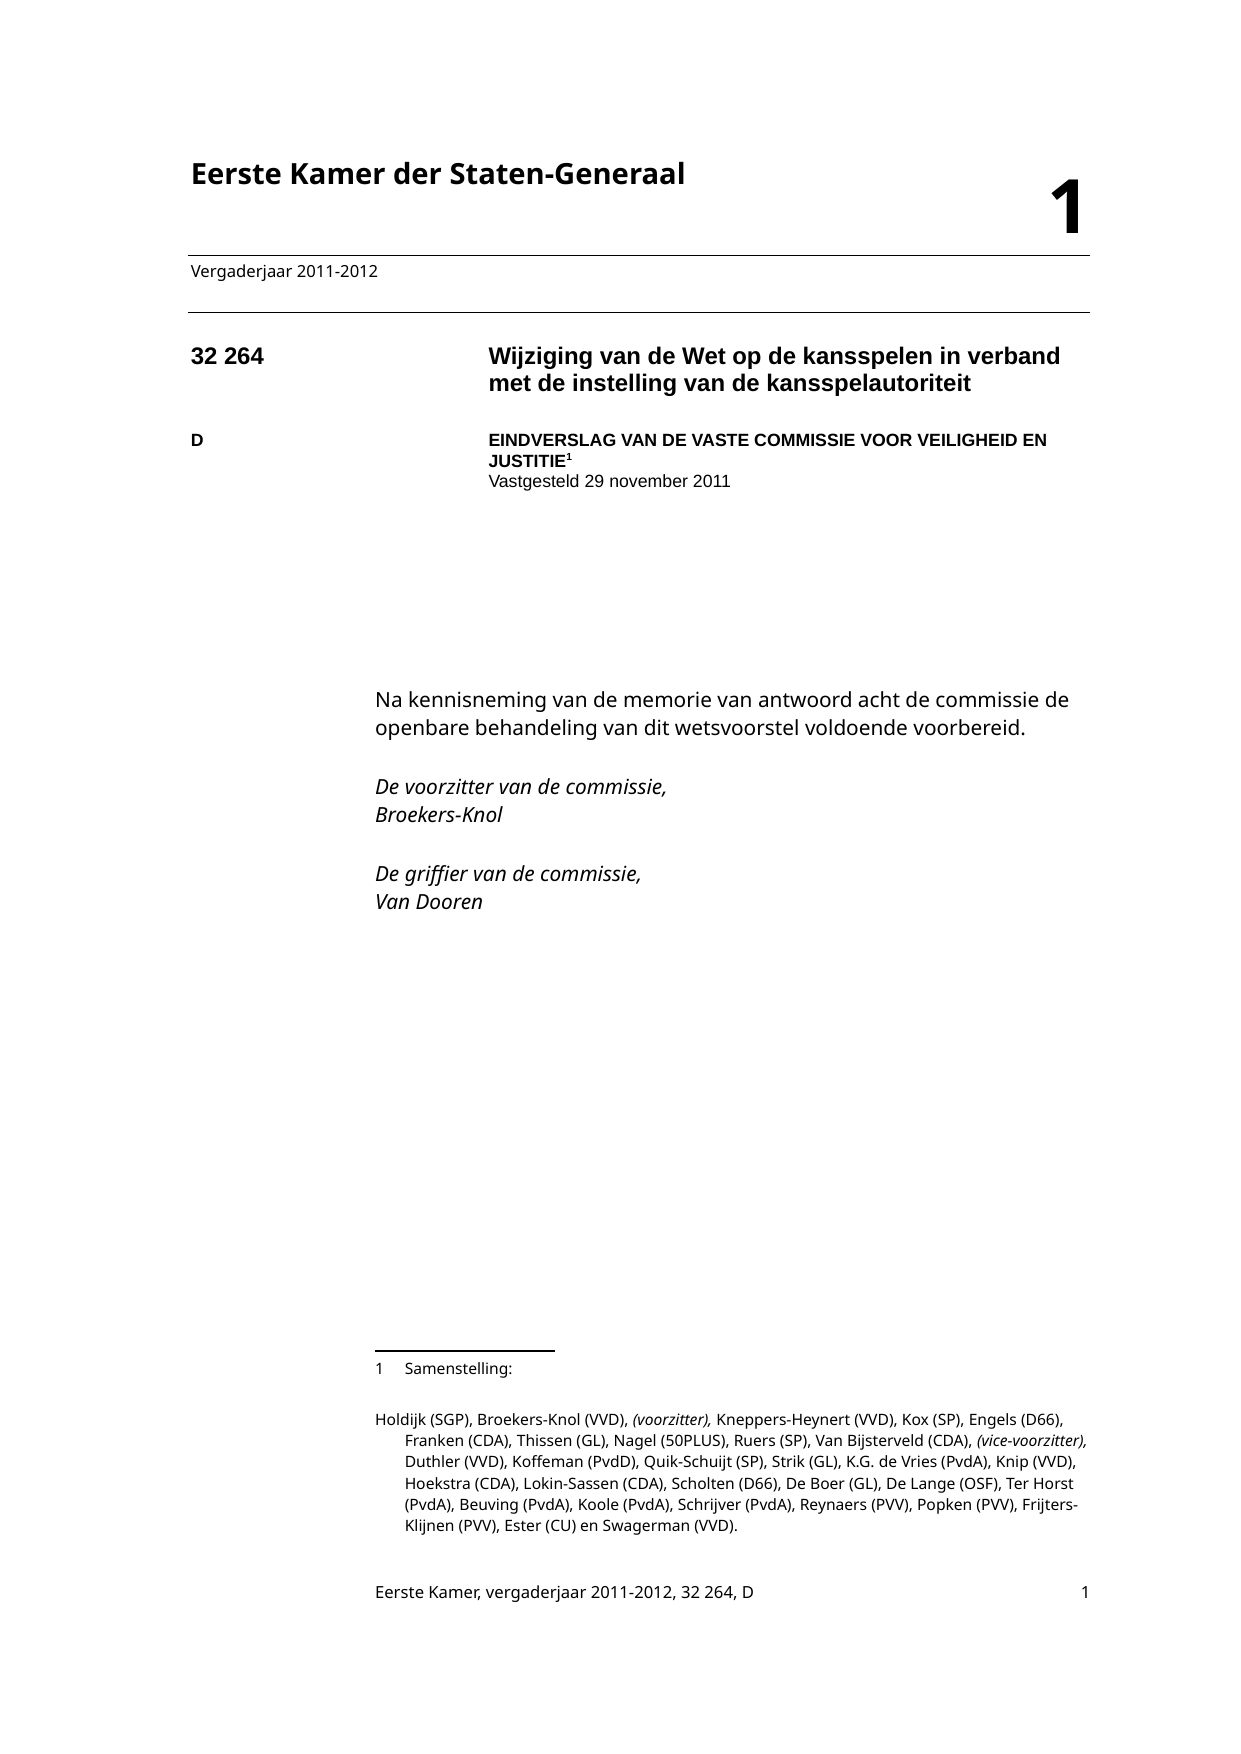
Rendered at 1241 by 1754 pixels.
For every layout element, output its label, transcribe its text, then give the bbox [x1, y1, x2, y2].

table_cell Wijziging van de Wet op de kansspelen in verband met de instelling van de kansspelautoriteit [485, 339, 1090, 427]
table_cell [485, 256, 1090, 312]
table_cell Vergaderjaar 2011-2012 [188, 256, 485, 312]
table_cell 32 264 [188, 339, 485, 427]
text De voorzitter van de commissie, [375, 772, 1090, 800]
table_header Eerste Kamer der Staten-Generaal [188, 150, 909, 255]
table_cell [188, 313, 485, 339]
table_cell EINDVERSLAG VAN DE VASTE COMMISSIE VOOR VEILIGHEID EN JUSTITIE Vastgesteld 29 november 2011 [485, 427, 1090, 566]
text Broekers-Knol [375, 800, 1090, 829]
text Na kennisneming van de memorie van antwoord acht de commissie de openbare behandeling van dit wetsvoorstel voldoende voorbereid. [375, 685, 1090, 742]
table_header 1 [910, 150, 1090, 255]
text Van Dooren [375, 887, 1090, 916]
table_cell [485, 313, 1090, 339]
text De griffier van de commissie, [375, 859, 1090, 887]
table_cell D [188, 427, 485, 566]
